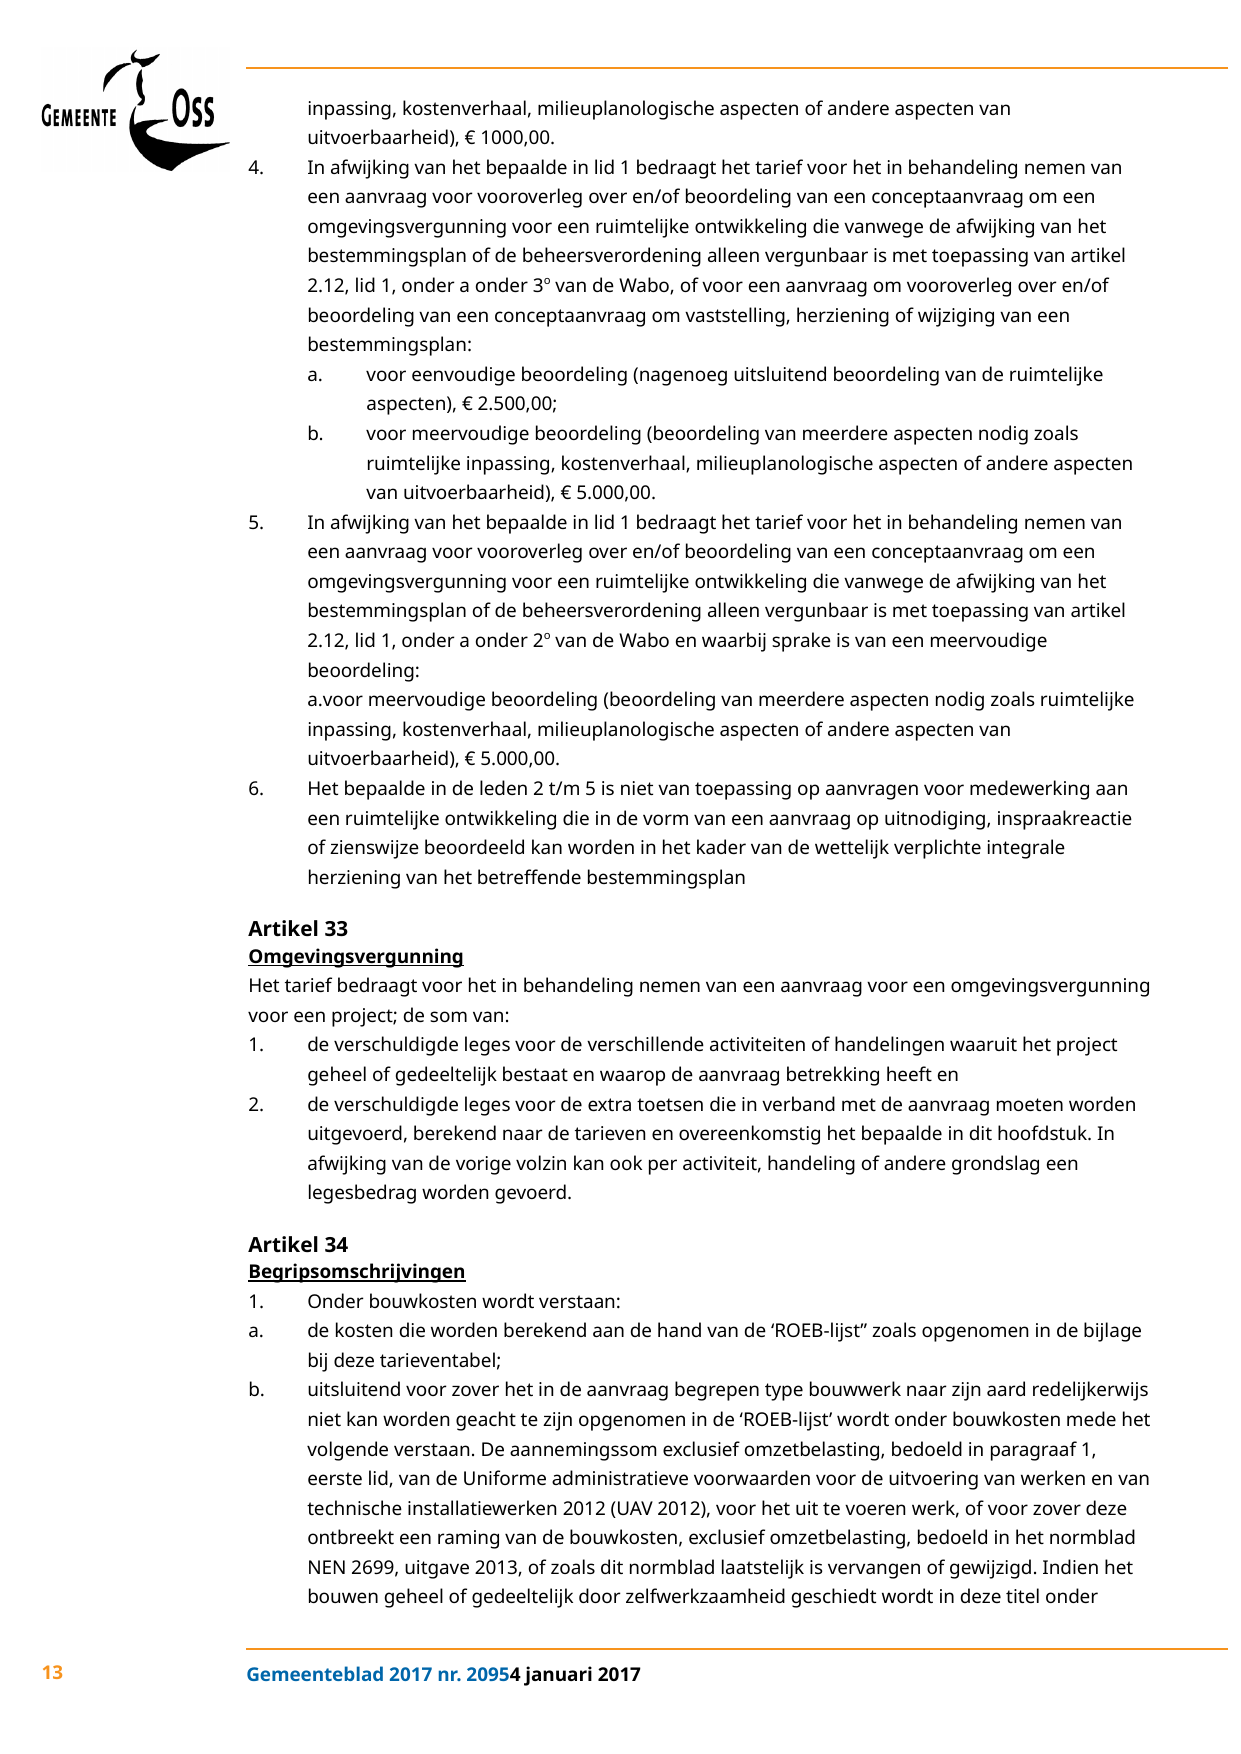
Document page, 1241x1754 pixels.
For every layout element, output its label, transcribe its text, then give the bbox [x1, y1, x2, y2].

list Onder bouwkosten wordt verstaan: [248, 1288, 1152, 1314]
list voor eenvoudige beoordeling (nagenoeg uitsluitend beoordeling van de ruimtelijke aspecten), € 2.500,00; [307, 361, 1152, 416]
list inpassing, kostenverhaal, milieuplanologische aspecten of andere aspecten van uitvoerbaarheid), € 1000,00. [248, 95, 1152, 150]
list de verschuldigde leges voor de verschillende activiteiten of handelingen waaruit het project geheel of gedeeltelijk bestaat en waarop de aanvraag betrekking heeft en [248, 1032, 1152, 1087]
text Omgevingsvergunning [248, 943, 1152, 968]
text Het tarief bedraagt voor het in behandeling nemen van een aanvraag voor een omgevingsvergunning voor een project; de som van: [248, 972, 1152, 1028]
list de verschuldigde leges voor de extra toetsen die in verband met de aanvraag moeten worden uitgevoerd, berekend naar de tarieven en overeenkomstig het bepaalde in dit hoofdstuk. In afwijking van de vorige volzin kan ook per activiteit, handeling of andere grondslag een legesbedrag worden gevoerd. [248, 1091, 1152, 1205]
list uitsluitend voor zover het in de aanvraag begrepen type bouwwerk naar zijn aard redelijkerwijs niet kan worden geacht te zijn opgenomen in de ‘ROEB-lijst’ wordt onder bouwkosten mede het volgende verstaan. De aannemingssom exclusief omzetbelasting, bedoeld in paragraaf 1, eerste lid, van de Uniforme administratieve voorwaarden voor de uitvoering van werken en van technische installatiewerken 2012 (UAV 2012), voor het uit te voeren werk, of voor zover deze ontbreekt een raming van de bouwkosten, exclusief omzetbelasting, bedoeld in het normblad NEN 2699, uitgave 2013, of zoals dit normblad laatstelijk is vervangen of gewijzigd. Indien het bouwen geheel of gedeeltelijk door zelfwerkzaamheid geschiedt wordt in deze titel onder [248, 1377, 1152, 1609]
list In afwijking van het bepaalde in lid 1 bedraagt het tarief voor het in behandeling nemen van een aanvraag voor vooroverleg over en/of beoordeling van een conceptaanvraag om een omgevingsvergunning voor een ruimtelijke ontwikkeling die vanwege de afwijking van het bestemmingsplan of de beheersverordening alleen vergunbaar is met toepassing van artikel 2.12, lid 1, onder a onder 2o van de Wabo en waarbij sprake is van een meervoudige beoordeling: [248, 509, 1152, 683]
list Het bepaalde in de leden 2 t/m 5 is niet van toepassing op aanvragen voor medewerking aan een ruimtelijke ontwikkeling die in de vorm van een aanvraag op uitnodiging, inspraakreactie of zienswijze beoordeeld kan worden in het kader van de wettelijk verplichte integrale herziening van het betreffende bestemmingsplan [248, 775, 1152, 890]
text Artikel 34 [248, 1230, 1152, 1258]
picture [41, 47, 231, 172]
list voor meervoudige beoordeling (beoordeling van meerdere aspecten nodig zoals ruimtelijke inpassing, kostenverhaal, milieuplanologische aspecten of andere aspecten van uitvoerbaarheid), € 5.000,00. [307, 420, 1152, 505]
text Begripsomschrijvingen [248, 1258, 1152, 1284]
list de kosten die worden berekend aan de hand van de ‘ROEB-lijst” zoals opgenomen in de bijlage bij deze tarieventabel; [248, 1317, 1152, 1373]
list a.voor meervoudige beoordeling (beoordeling van meerdere aspecten nodig zoals ruimtelijke inpassing, kostenverhaal, milieuplanologische aspecten of andere aspecten van uitvoerbaarheid), € 5.000,00. [248, 686, 1152, 771]
list In afwijking van het bepaalde in lid 1 bedraagt het tarief voor het in behandeling nemen van een aanvraag voor vooroverleg over en/of beoordeling van een conceptaanvraag om een omgevingsvergunning voor een ruimtelijke ontwikkeling die vanwege de afwijking van het bestemmingsplan of de beheersverordening alleen vergunbaar is met toepassing van artikel 2.12, lid 1, onder a onder 3o van de Wabo, of voor een aanvraag om vooroverleg over en/of beoordeling van een conceptaanvraag om vaststelling, herziening of wijziging van een bestemmingsplan: [248, 154, 1152, 357]
text Artikel 33 [248, 914, 1152, 943]
